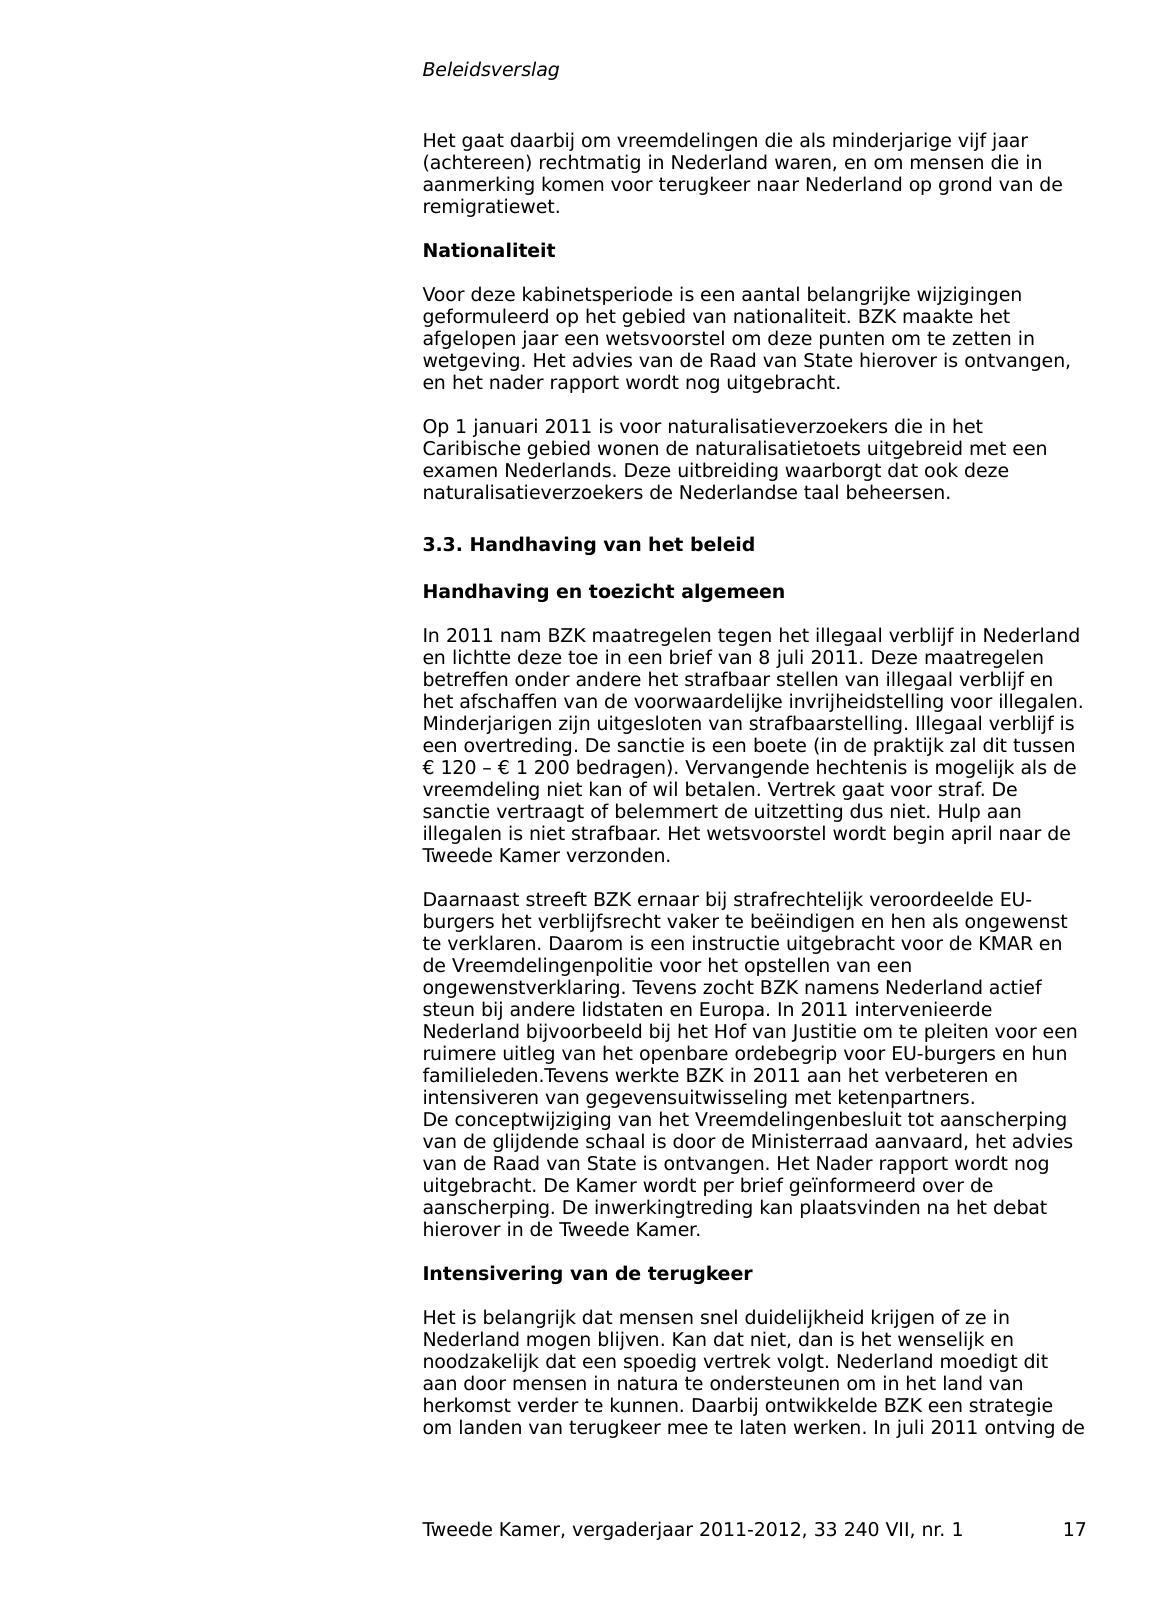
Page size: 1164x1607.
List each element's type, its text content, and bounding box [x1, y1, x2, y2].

text De conceptwijziging van het Vreemdelingenbesluit tot aanscherping van de glijdende schaal is door de Ministerraad aanvaard, het advies van de Raad van State is ontvangen. Het Nader rapport wordt nog uitgebracht. De Kamer wordt per brief geïnformeerd over de aanscherping. De inwerkingtreding kan plaatsvinden na het debat hierover in de Tweede Kamer. [422, 1109, 1087, 1241]
subtitle Handhaving en toezicht algemeen [422, 581, 1087, 603]
text Voor deze kabinetsperiode is een aantal belangrijke wijzigingen geformuleerd op het gebied van nationaliteit. BZK maakte het afgelopen jaar een wetsvoorstel om deze punten om te zetten in wetgeving. Het advies van de Raad van State hierover is ontvangen, en het nader rapport wordt nog uitgebracht. [422, 284, 1087, 394]
text Daarnaast streeft BZK ernaar bij strafrechtelijk veroordeelde EU-burgers het verblijfsrecht vaker te beëindigen en hen als ongewenst te verklaren. Daarom is een instructie uitgebracht voor de KMAR en de Vreemdelingenpolitie voor het opstellen van een ongewenstverklaring. Tevens zocht BZK namens Nederland actief steun bij andere lidstaten en Europa. In 2011 intervenieerde Nederland bijvoorbeeld bij het Hof van Justitie om te pleiten voor een ruimere uitleg van het openbare ordebegrip voor EU-burgers en hun familieleden.Tevens werkte BZK in 2011 aan het verbeteren en intensiveren van gegevensuitwisseling met ketenpartners. [422, 889, 1087, 1109]
text In 2011 nam BZK maatregelen tegen het illegaal verblijf in Nederland en lichtte deze toe in een brief van 8 juli 2011. Deze maatregelen betreffen onder andere het strafbaar stellen van illegaal verblijf en het afschaffen van de voorwaardelijke invrijheidstelling voor illegalen. Minderjarigen zijn uitgesloten van strafbaarstelling. Illegaal verblijf is een overtreding. De sanctie is een boete (in de praktijk zal dit tussen € 120 – € 1 200 bedragen). Vervangende hechtenis is mogelijk als de vreemdeling niet kan of wil betalen. Vertrek gaat voor straf. De sanctie vertraagt of belemmert de uitzetting dus niet. Hulp aan illegalen is niet strafbaar. Het wetsvoorstel wordt begin april naar de Tweede Kamer verzonden. [422, 625, 1087, 867]
subtitle 3.3. Handhaving van het beleid [422, 534, 1087, 556]
text Op 1 januari 2011 is voor naturalisatieverzoekers die in het Caribische gebied wonen de naturalisatietoets uitgebreid met een examen Nederlands. Deze uitbreiding waarborgt dat ook deze naturalisatieverzoekers de Nederlandse taal beheersen. [422, 416, 1087, 504]
text Het is belangrijk dat mensen snel duidelijkheid krijgen of ze in Nederland mogen blijven. Kan dat niet, dan is het wenselijk en noodzakelijk dat een spoedig vertrek volgt. Nederland moedigt dit aan door mensen in natura te ondersteunen om in het land van herkomst verder te kunnen. Daarbij ontwikkelde BZK een strategie om landen van terugkeer mee te laten werken. In juli 2011 ontving de [422, 1307, 1087, 1439]
subtitle Intensivering van de terugkeer [422, 1263, 1087, 1285]
text Het gaat daarbij om vreemdelingen die als minderjarige vijf jaar (achtereen) rechtmatig in Nederland waren, en om mensen die in aanmerking komen voor terugkeer naar Nederland op grond van de remigratiewet. [422, 130, 1087, 218]
subtitle Nationaliteit [422, 240, 1087, 262]
